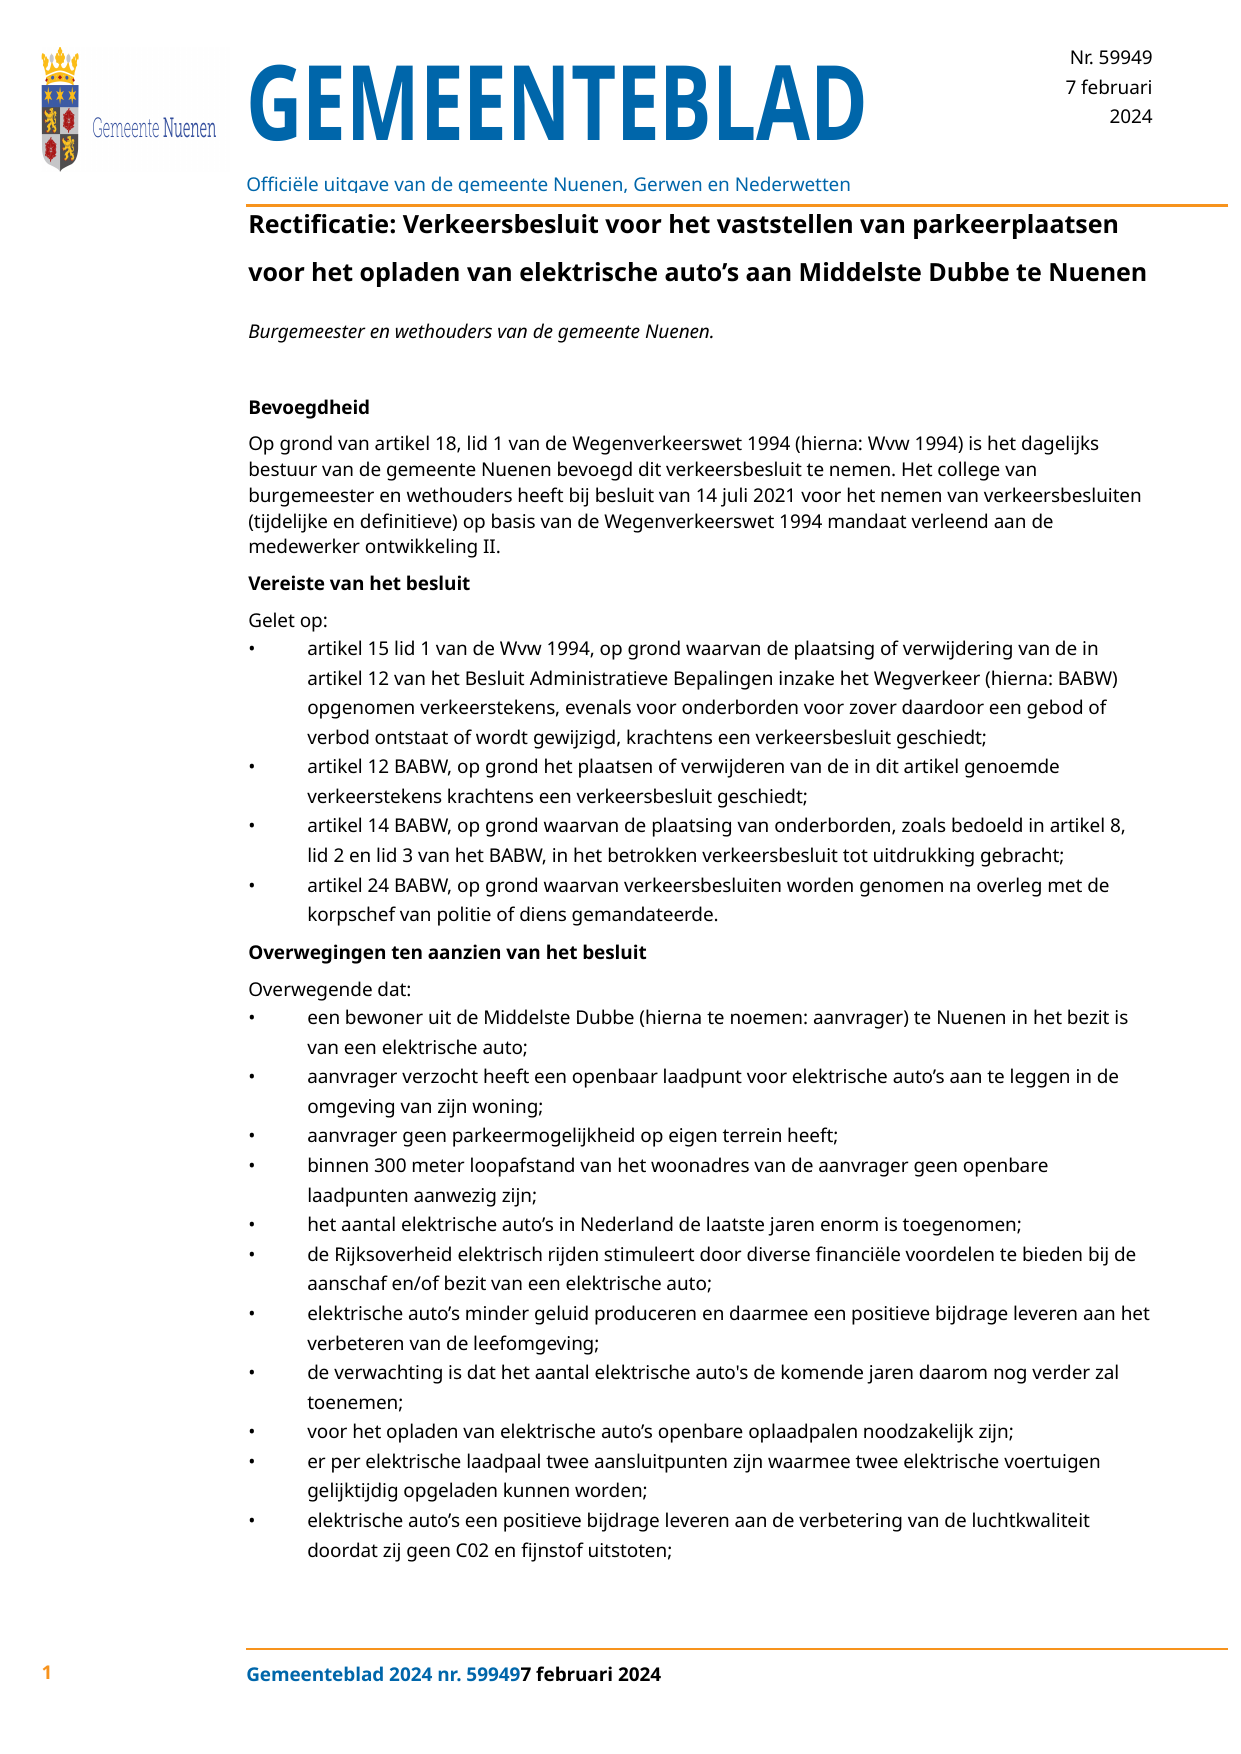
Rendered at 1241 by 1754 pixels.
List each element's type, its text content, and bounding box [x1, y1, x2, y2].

text Vereiste van het besluit [248, 570, 1152, 596]
text Bevoegdheid [248, 394, 1152, 420]
list er per elektrische laadpaal twee aansluitpunten zijn waarmee twee elektrische voertuigen gelijktijdig opgeladen kunnen worden; [248, 1448, 1152, 1503]
text Overwegende dat: [248, 976, 1152, 1002]
list het aantal elektrische auto’s in Nederland de laatste jaren enorm is toegenomen; [248, 1211, 1152, 1237]
list elektrische auto’s minder geluid produceren en daarmee een positieve bijdrage leveren aan het verbeteren van de leefomgeving; [248, 1300, 1152, 1356]
list aanvrager geen parkeermogelijkheid op eigen terrein heeft; [248, 1123, 1152, 1148]
list een bewoner uit de Middelste Dubbe (hierna te noemen: aanvrager) te Nuenen in het bezit is van een elektrische auto; [248, 1004, 1152, 1060]
list binnen 300 meter loopafstand van het woonadres van de aanvrager geen openbare laadpunten aanwezig zijn; [248, 1152, 1152, 1208]
list artikel 24 BABW, op grond waarvan verkeersbesluiten worden genomen na overleg met de korpschef van politie of diens gemandateerde. [248, 872, 1152, 927]
list artikel 14 BABW, op grond waarvan de plaatsing van onderborden, zoals bedoeld in artikel 8, lid 2 en lid 3 van het BABW, in het betrokken verkeersbesluit tot uitdrukking gebracht; [248, 813, 1152, 868]
list elektrische auto’s een positieve bijdrage leveren aan de verbetering van de luchtkwaliteit doordat zij geen C02 en fijnstof uitstoten; [248, 1507, 1152, 1563]
picture [41, 47, 231, 172]
list aanvrager verzocht heeft een openbaar laadpunt voor elektrische auto’s aan te leggen in de omgeving van zijn woning; [248, 1063, 1152, 1119]
text Rectificatie: Verkeersbesluit voor het vaststellen van parkeerplaatsen voor het opladen van elektrische auto’s aan Middelste Dubbe te Nuenen [248, 207, 1152, 288]
list de verwachting is dat het aantal elektrische auto's de komende jaren daarom nog verder zal toenemen; [248, 1359, 1152, 1415]
text Gelet op: [248, 607, 1152, 633]
text Overwegingen ten aanzien van het besluit [248, 939, 1152, 965]
text Op grond van artikel 18, lid 1 van de Wegenverkeerswet 1994 (hierna: Wvw 1994) is het dagelijks bestuur van de gemeente Nuenen bevoegd dit verkeersbesluit te nemen. Het college van burgemeester en wethouders heeft bij besluit van 14 juli 2021 voor het nemen van verkeersbesluiten (tijdelijke en definitieve) op basis van de Wegenverkeerswet 1994 mandaat verleend aan de medewerker ontwikkeling II. [248, 431, 1152, 559]
list artikel 12 BABW, op grond het plaatsen of verwijderen van de in dit artikel genoemde verkeerstekens krachtens een verkeersbesluit geschiedt; [248, 753, 1152, 809]
list voor het opladen van elektrische auto’s openbare oplaadpalen noodzakelijk zijn; [248, 1418, 1152, 1444]
text Burgemeester en wethouders van de gemeente Nuenen. [248, 318, 1152, 344]
list de Rijksoverheid elektrisch rijden stimuleert door diverse financiële voordelen te bieden bij de aanschaf en/of bezit van een elektrische auto; [248, 1241, 1152, 1296]
list artikel 15 lid 1 van de Wvw 1994, op grond waarvan de plaatsing of verwijdering van de in artikel 12 van het Besluit Administratieve Bepalingen inzake het Wegverkeer (hierna: BABW) opgenomen verkeerstekens, evenals voor onderborden voor zover daardoor een gebod of verbod ontstaat of wordt gewijzigd, krachtens een verkeersbesluit geschiedt; [248, 635, 1152, 750]
